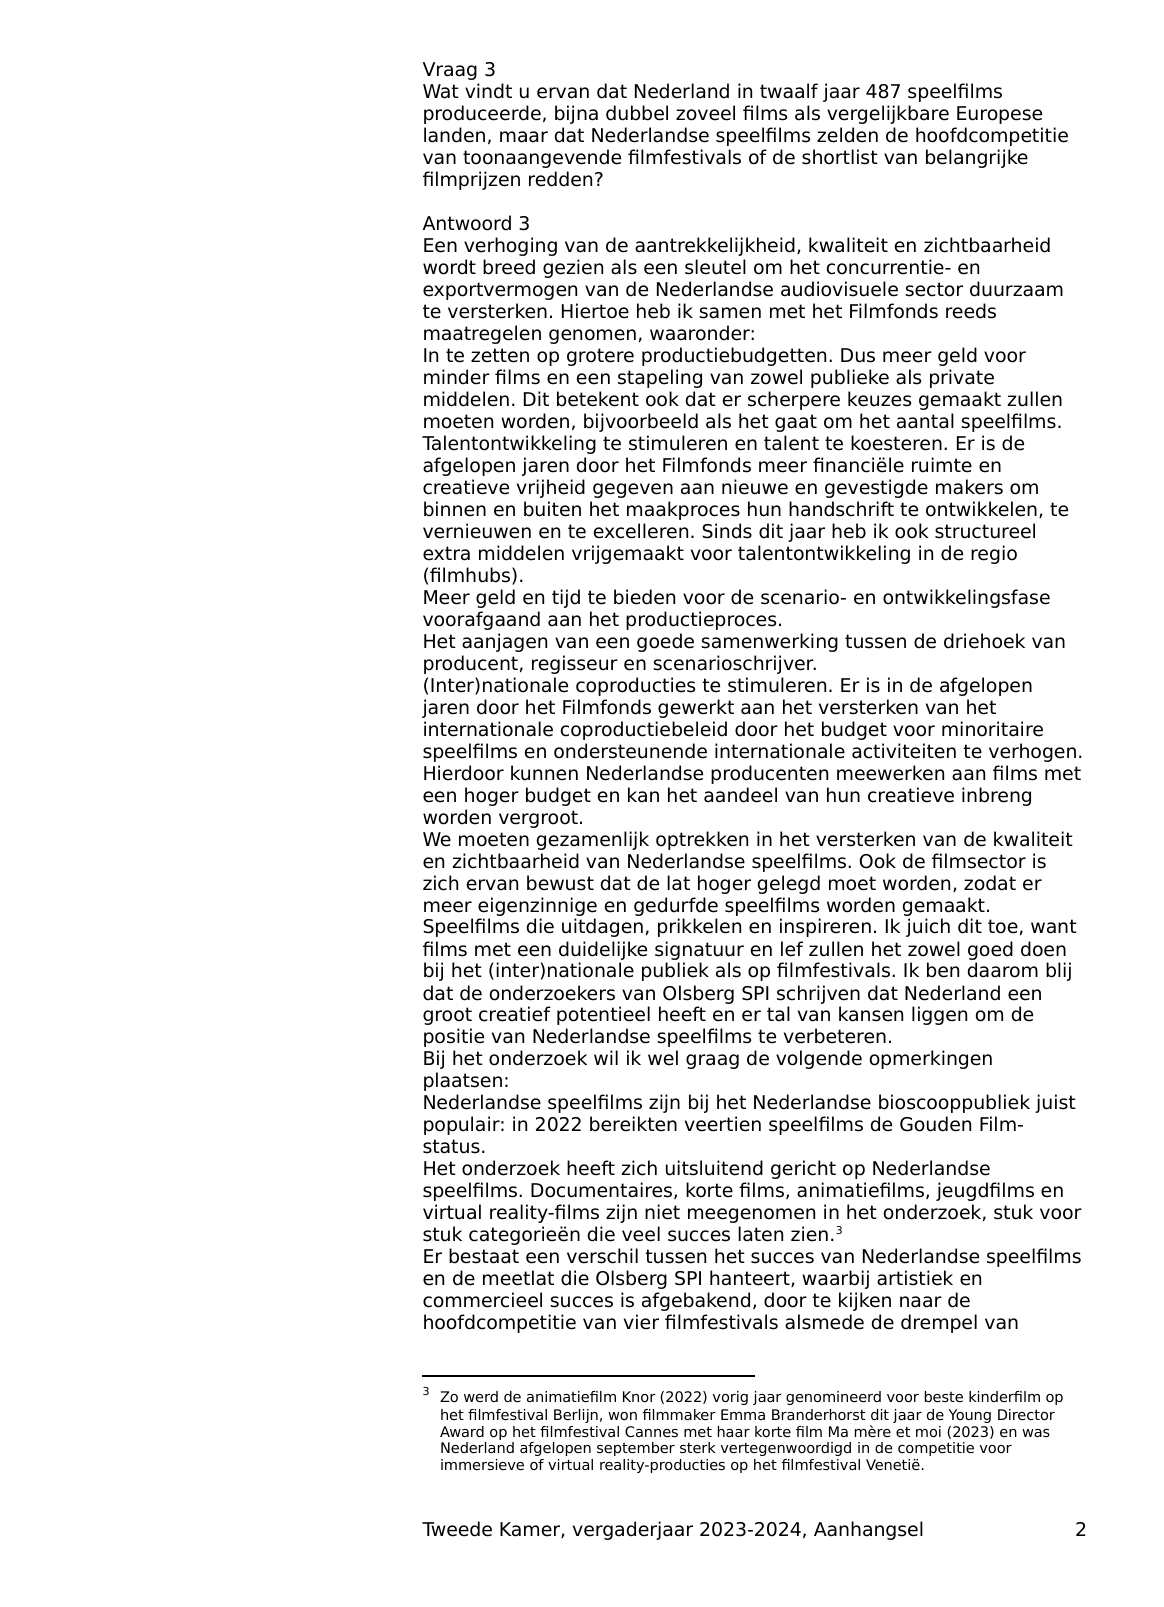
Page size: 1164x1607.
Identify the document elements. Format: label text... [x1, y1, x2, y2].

text We moeten gezamenlijk optrekken in het versterken van de kwaliteit en zichtbaarheid van Nederlandse speelfilms. Ook de filmsector is zich ervan bewust dat de lat hoger gelegd moet worden, zodat er meer eigenzinnige en gedurfde speelfilms worden gemaakt. Speelfilms die uitdagen, prikkelen en inspireren. Ik juich dit toe, want films met een duidelijke signatuur en lef zullen het zowel goed doen bij het (inter)nationale publiek als op filmfestivals. Ik ben daarom blij dat de onderzoekers van Olsberg SPI schrijven dat Nederland een groot creatief potentieel heeft en er tal van kansen liggen om de positie van Nederlandse speelfilms te verbeteren. [422, 828, 1087, 1048]
text Meer geld en tijd te bieden voor de scenario- en ontwikkelingsfase voorafgaand aan het productieproces. [422, 587, 1087, 631]
text Er bestaat een verschil tussen het succes van Nederlandse speelfilms en de meetlat die Olsberg SPI hanteert, waarbij artistiek en commercieel succes is afgebakend, door te kijken naar de hoofdcompetitie van vier filmfestivals alsmede de drempel van [422, 1246, 1087, 1334]
text Bij het onderzoek wil ik wel graag de volgende opmerkingen plaatsen: [422, 1048, 1087, 1092]
text Een verhoging van de aantrekkelijkheid, kwaliteit en zichtbaarheid wordt breed gezien als een sleutel om het concurrentie- en exportvermogen van de Nederlandse audiovisuele sector duurzaam te versterken. Hiertoe heb ik samen met het Filmfonds reeds maatregelen genomen, waaronder: [422, 235, 1087, 345]
text In te zetten op grotere productiebudgetten. Dus meer geld voor minder films en een stapeling van zowel publieke als private middelen. Dit betekent ook dat er scherpere keuzes gemaakt zullen moeten worden, bijvoorbeeld als het gaat om het aantal speelfilms. [422, 345, 1087, 433]
text (Inter)nationale coproducties te stimuleren. Er is in de afgelopen jaren door het Filmfonds gewerkt aan het versterken van het internationale coproductiebeleid door het budget voor minoritaire speelfilms en ondersteunende internationale activiteiten te verhogen. Hierdoor kunnen Nederlandse producenten meewerken aan films met een hoger budget en kan het aandeel van hun creatieve inbreng worden vergroot. [422, 675, 1087, 828]
text Wat vindt u ervan dat Nederland in twaalf jaar 487 speelfilms produceerde, bijna dubbel zoveel films als vergelijkbare Europese landen, maar dat Nederlandse speelfilms zelden de hoofdcompetitie van toonaangevende filmfestivals of de shortlist van belangrijke filmprijzen redden? [422, 81, 1087, 191]
text Antwoord 3 [422, 213, 1087, 235]
text Het aanjagen van een goede samenwerking tussen de driehoek van producent, regisseur en scenarioschrijver. [422, 631, 1087, 675]
text Vraag 3 [422, 59, 1087, 81]
text Het onderzoek heeft zich uitsluitend gericht op Nederlandse speelfilms. Documentaires, korte films, animatiefilms, jeugdfilms en virtual reality-films zijn niet meegenomen in het onderzoek, stuk voor stuk categorieën die veel succes laten zien. [422, 1158, 1087, 1246]
text Nederlandse speelfilms zijn bij het Nederlandse bioscooppubliek juist populair: in 2022 bereikten veertien speelfilms de Gouden Film-status. [422, 1092, 1087, 1158]
text Zo werd de animatiefilm Knor (2022) vorig jaar genomineerd voor beste kinderfilm op het filmfestival Berlijn, won filmmaker Emma Branderhorst dit jaar de Young Director Award op het filmfestival Cannes met haar korte film Ma mère et moi (2023) en was Nederland afgelopen september sterk vertegenwoordigd in de competitie voor immersieve of virtual reality-producties op het filmfestival Venetië. [422, 1385, 1087, 1474]
text Talentontwikkeling te stimuleren en talent te koesteren. Er is de afgelopen jaren door het Filmfonds meer financiële ruimte en creatieve vrijheid gegeven aan nieuwe en gevestigde makers om binnen en buiten het maakproces hun handschrift te ontwikkelen, te vernieuwen en te excelleren. Sinds dit jaar heb ik ook structureel extra middelen vrijgemaakt voor talentontwikkeling in de regio (filmhubs). [422, 433, 1087, 587]
